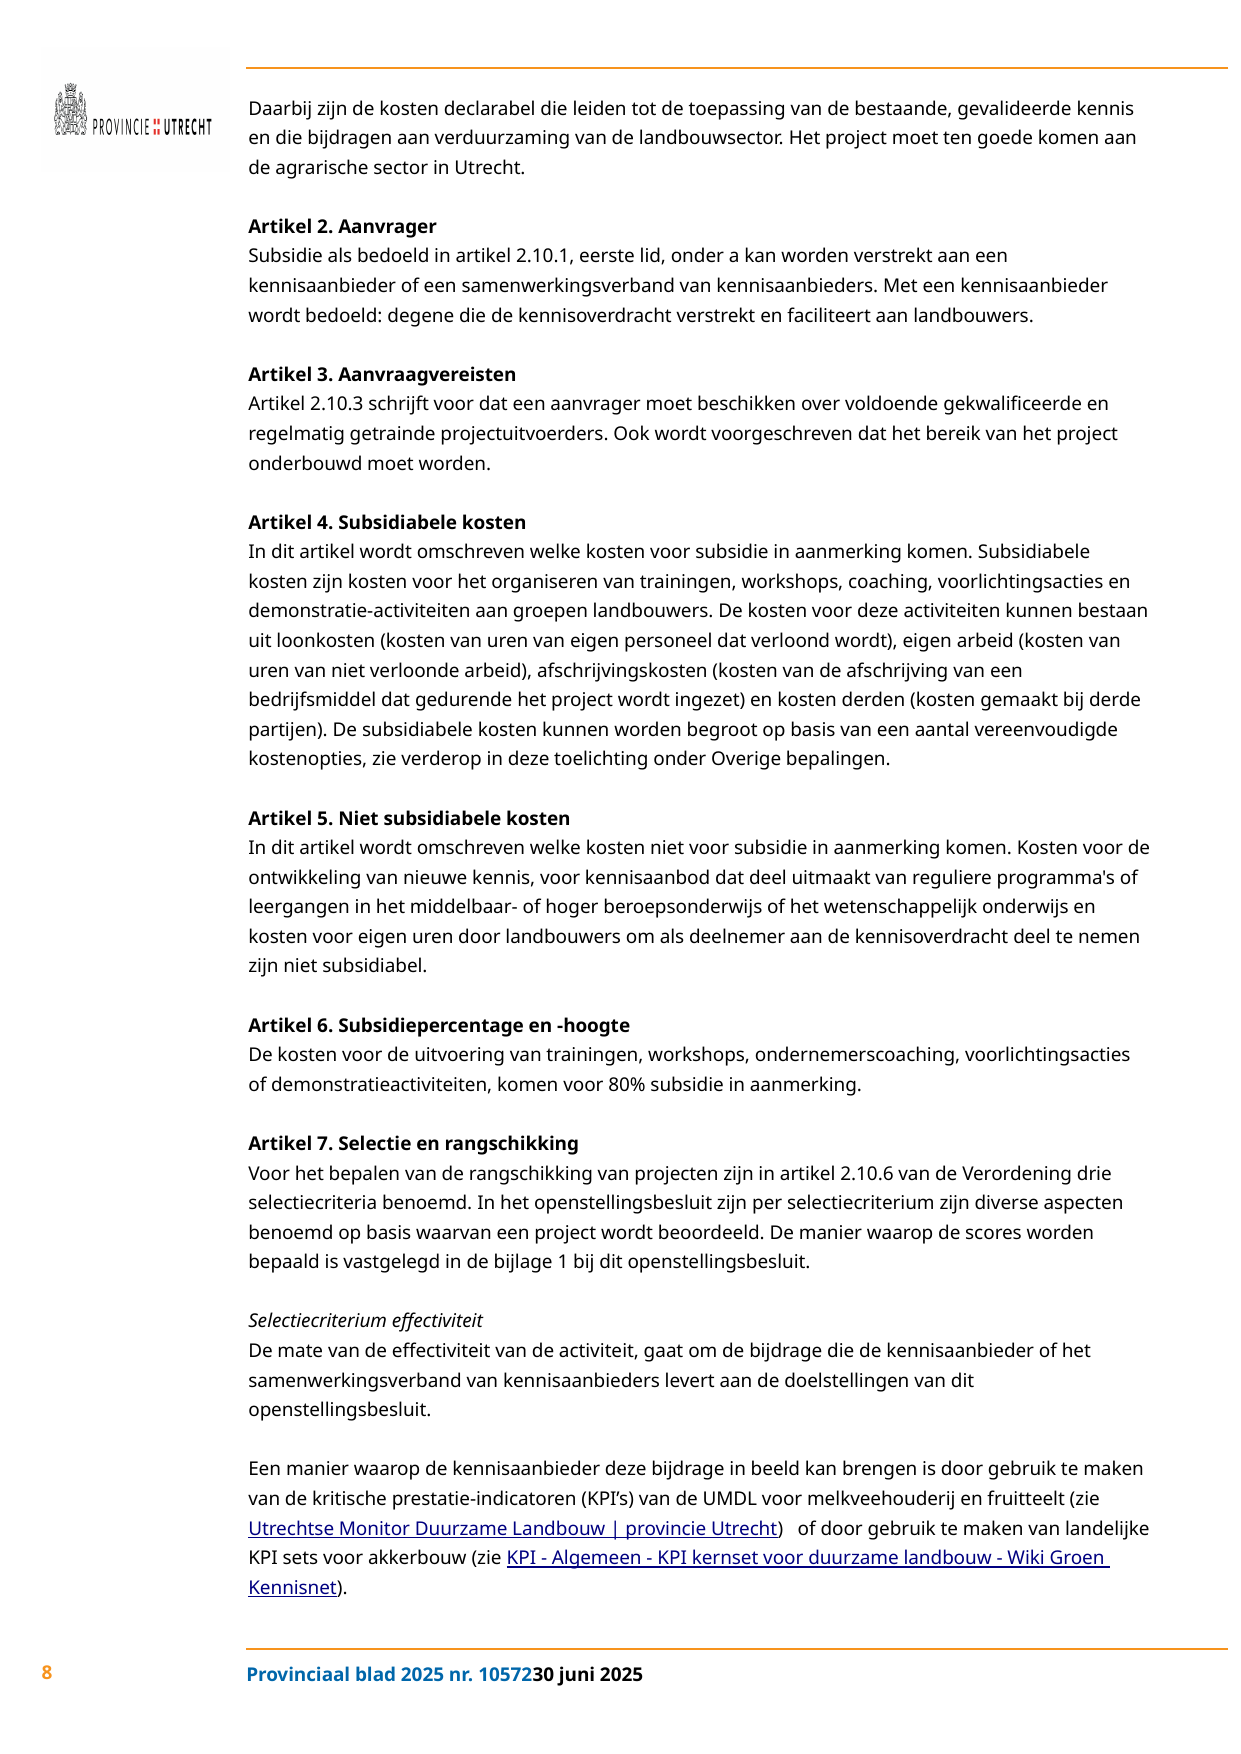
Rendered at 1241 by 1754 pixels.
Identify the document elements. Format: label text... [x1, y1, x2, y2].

text De kosten voor de uitvoering van trainingen, workshops, ondernemerscoaching, voorlichtingsacties of demonstratieactiviteiten, komen voor 80% subsidie in aanmerking. [248, 1041, 1152, 1097]
text Artikel 3. Aanvraagvereisten [248, 361, 1152, 387]
text Artikel 2.10.3 schrijft voor dat een aanvrager moet beschikken over voldoende gekwalificeerde en regelmatig getrainde projectuitvoerders. Ook wordt voorgeschreven dat het bereik van het project onderbouwd moet worden. [248, 391, 1152, 476]
text Subsidie als bedoeld in artikel 2.10.1, eerste lid, onder a kan worden verstrekt aan een kennisaanbieder of een samenwerkingsverband van kennisaanbieders. Met een kennisaanbieder wordt bedoeld: degene die de kennisoverdracht verstrekt en faciliteert aan landbouwers. [248, 243, 1152, 328]
text Artikel 5. Niet subsidiabele kosten [248, 805, 1152, 831]
text Een manier waarop de kennisaanbieder deze bijdrage in beeld kan brengen is door gebruik te maken van de kritische prestatie-indicatoren (KPI’s) van de UMDL voor melkveehouderij en fruitteelt (zie Utrechtse Monitor Duurzame Landbouw | provincie Utrecht) of door gebruik te maken van landelijke KPI sets voor akkerbouw (zie KPI - Algemeen - KPI kernset voor duurzame landbouw - Wiki Groen Kennisnet). [248, 1456, 1152, 1600]
picture [41, 47, 231, 172]
text In dit artikel wordt omschreven welke kosten voor subsidie in aanmerking komen. Subsidiabele kosten zijn kosten voor het organiseren van trainingen, workshops, coaching, voorlichtingsacties en demonstratie-activiteiten aan groepen landbouwers. De kosten voor deze activiteiten kunnen bestaan uit loonkosten (kosten van uren van eigen personeel dat verloond wordt), eigen arbeid (kosten van uren van niet verloonde arbeid), afschrijvingskosten (kosten van de afschrijving van een bedrijfsmiddel dat gedurende het project wordt ingezet) en kosten derden (kosten gemaakt bij derde partijen). De subsidiabele kosten kunnen worden begroot op basis van een aantal vereenvoudigde kostenopties, zie verderop in deze toelichting onder Overige bepalingen. [248, 538, 1152, 771]
text Artikel 2. Aanvrager [248, 213, 1152, 239]
text Artikel 7. Selectie en rangschikking [248, 1130, 1152, 1156]
text Artikel 4. Subsidiabele kosten [248, 509, 1152, 535]
text De mate van de effectiviteit van de activiteit, gaat om de bijdrage die de kennisaanbieder of het samenwerkingsverband van kennisaanbieders levert aan de doelstellingen van dit openstellingsbesluit. [248, 1337, 1152, 1422]
text Voor het bepalen van de rangschikking van projecten zijn in artikel 2.10.6 van de Verordening drie selectiecriteria benoemd. In het openstellingsbesluit zijn per selectiecriterium zijn diverse aspecten benoemd op basis waarvan een project wordt beoordeeld. De manier waarop de scores worden bepaald is vastgelegd in de bijlage 1 bij dit openstellingsbesluit. [248, 1160, 1152, 1274]
text Selectiecriterium effectiviteit [248, 1308, 1152, 1333]
text In dit artikel wordt omschreven welke kosten niet voor subsidie in aanmerking komen. Kosten voor de ontwikkeling van nieuwe kennis, voor kennisaanbod dat deel uitmaakt van reguliere programma's of leergangen in het middelbaar- of hoger beroepsonderwijs of het wetenschappelijk onderwijs en kosten voor eigen uren door landbouwers om als deelnemer aan de kennisoverdracht deel te nemen zijn niet subsidiabel. [248, 834, 1152, 978]
text Daarbij zijn de kosten declarabel die leiden tot de toepassing van de bestaande, gevalideerde kennis en die bijdragen aan verduurzaming van de landbouwsector. Het project moet ten goede komen aan de agrarische sector in Utrecht. [248, 95, 1152, 180]
text Artikel 6. Subsidiepercentage en -hoogte [248, 1012, 1152, 1038]
